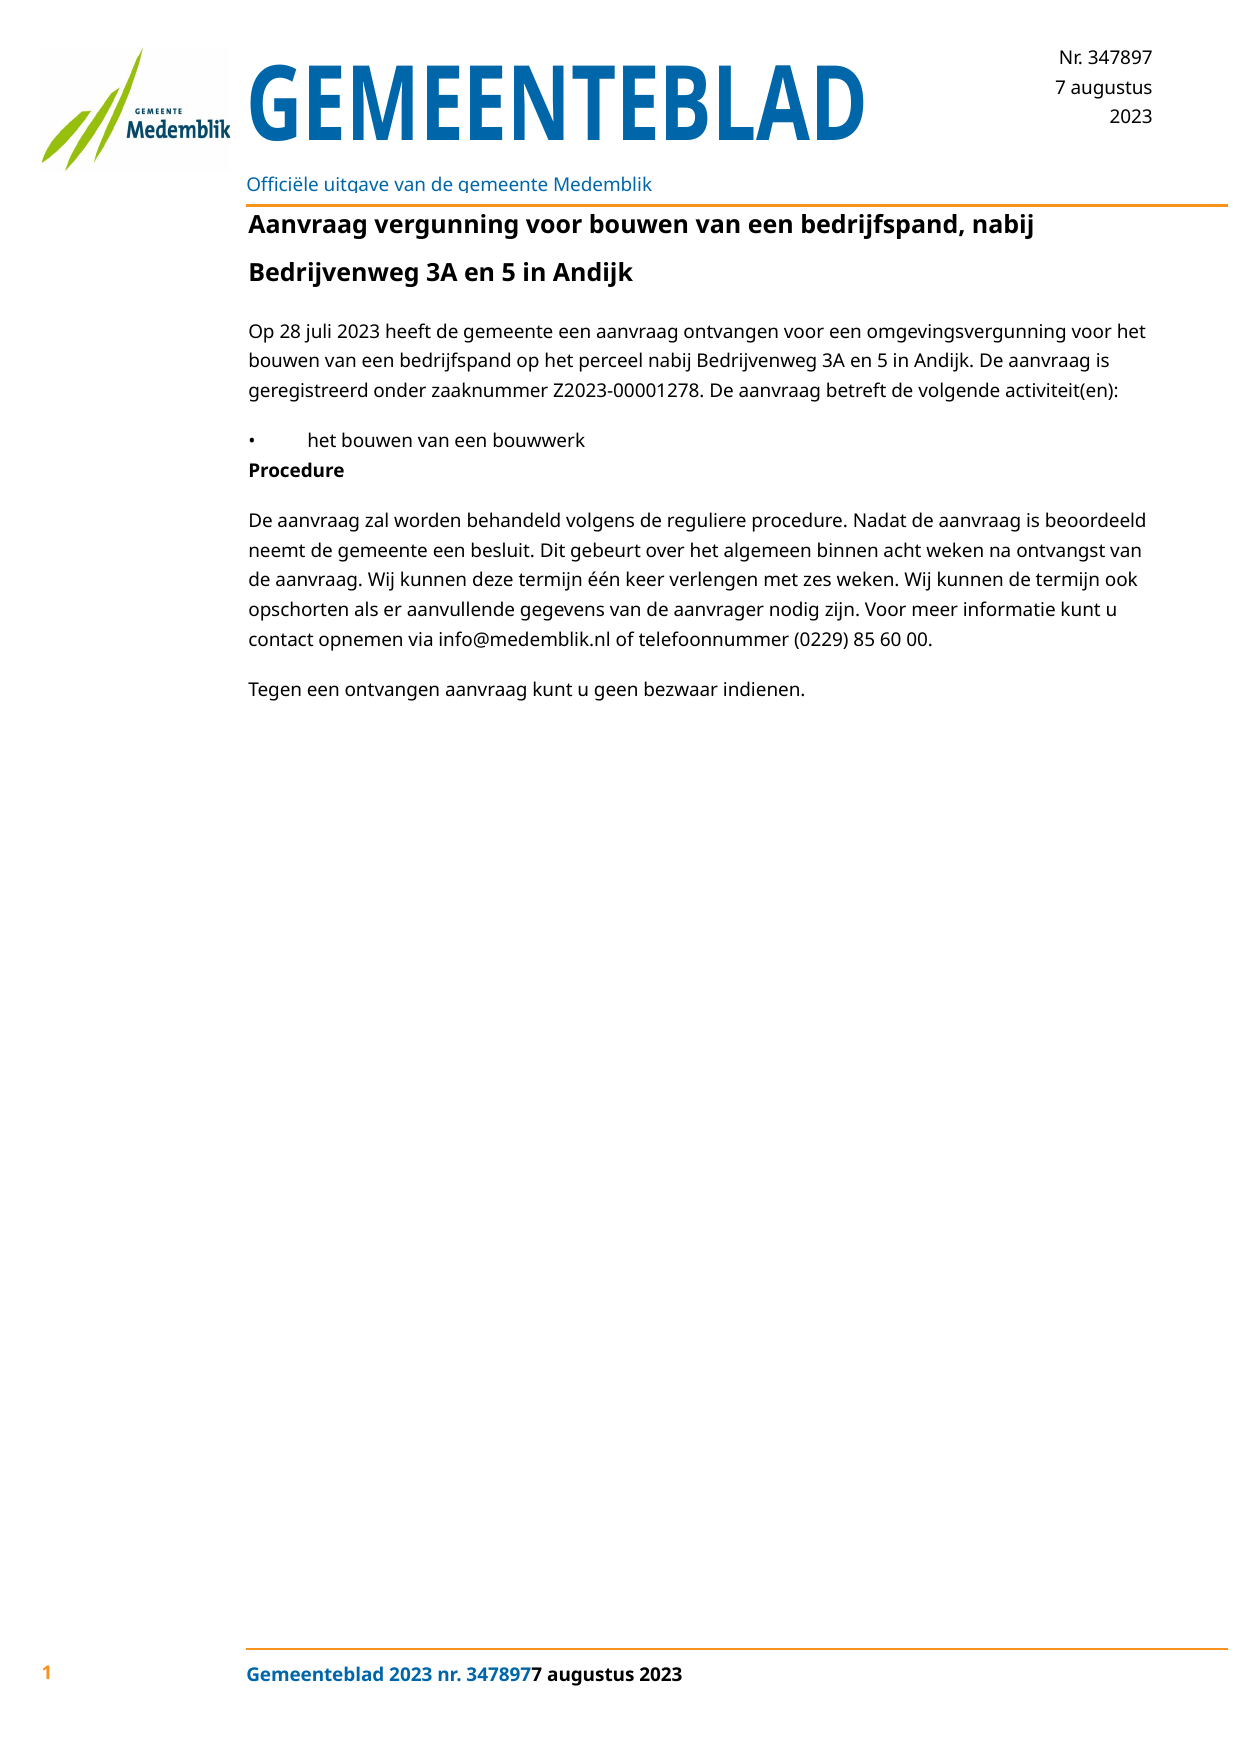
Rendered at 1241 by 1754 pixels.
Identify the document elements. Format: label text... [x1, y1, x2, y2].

text Op 28 juli 2023 heeft de gemeente een aanvraag ontvangen voor een omgevingsvergunning voor het bouwen van een bedrijfspand op het perceel nabij Bedrijvenweg 3A en 5 in Andijk. De aanvraag is geregistreerd onder zaaknummer Z2023-00001278. De aanvraag betreft de volgende activiteit(en): [248, 318, 1152, 403]
picture [41, 47, 231, 172]
list het bouwen van een bouwwerk [248, 427, 1152, 453]
text Tegen een ontvangen aanvraag kunt u geen bezwaar indienen. [248, 676, 1152, 702]
text Procedure [248, 457, 1152, 483]
text De aanvraag zal worden behandeld volgens de reguliere procedure. Nadat de aanvraag is beoordeeld neemt de gemeente een besluit. Dit gebeurt over het algemeen binnen acht weken na ontvangst van de aanvraag. Wij kunnen deze termijn één keer verlengen met zes weken. Wij kunnen de termijn ook opschorten als er aanvullende gegevens van de aanvrager nodig zijn. Voor meer informatie kunt u contact opnemen via info@medemblik.nl of telefoonnummer (0229) 85 60 00. [248, 507, 1152, 652]
text Aanvraag vergunning voor bouwen van een bedrijfspand, nabij Bedrijvenweg 3A en 5 in Andijk [248, 207, 1152, 288]
